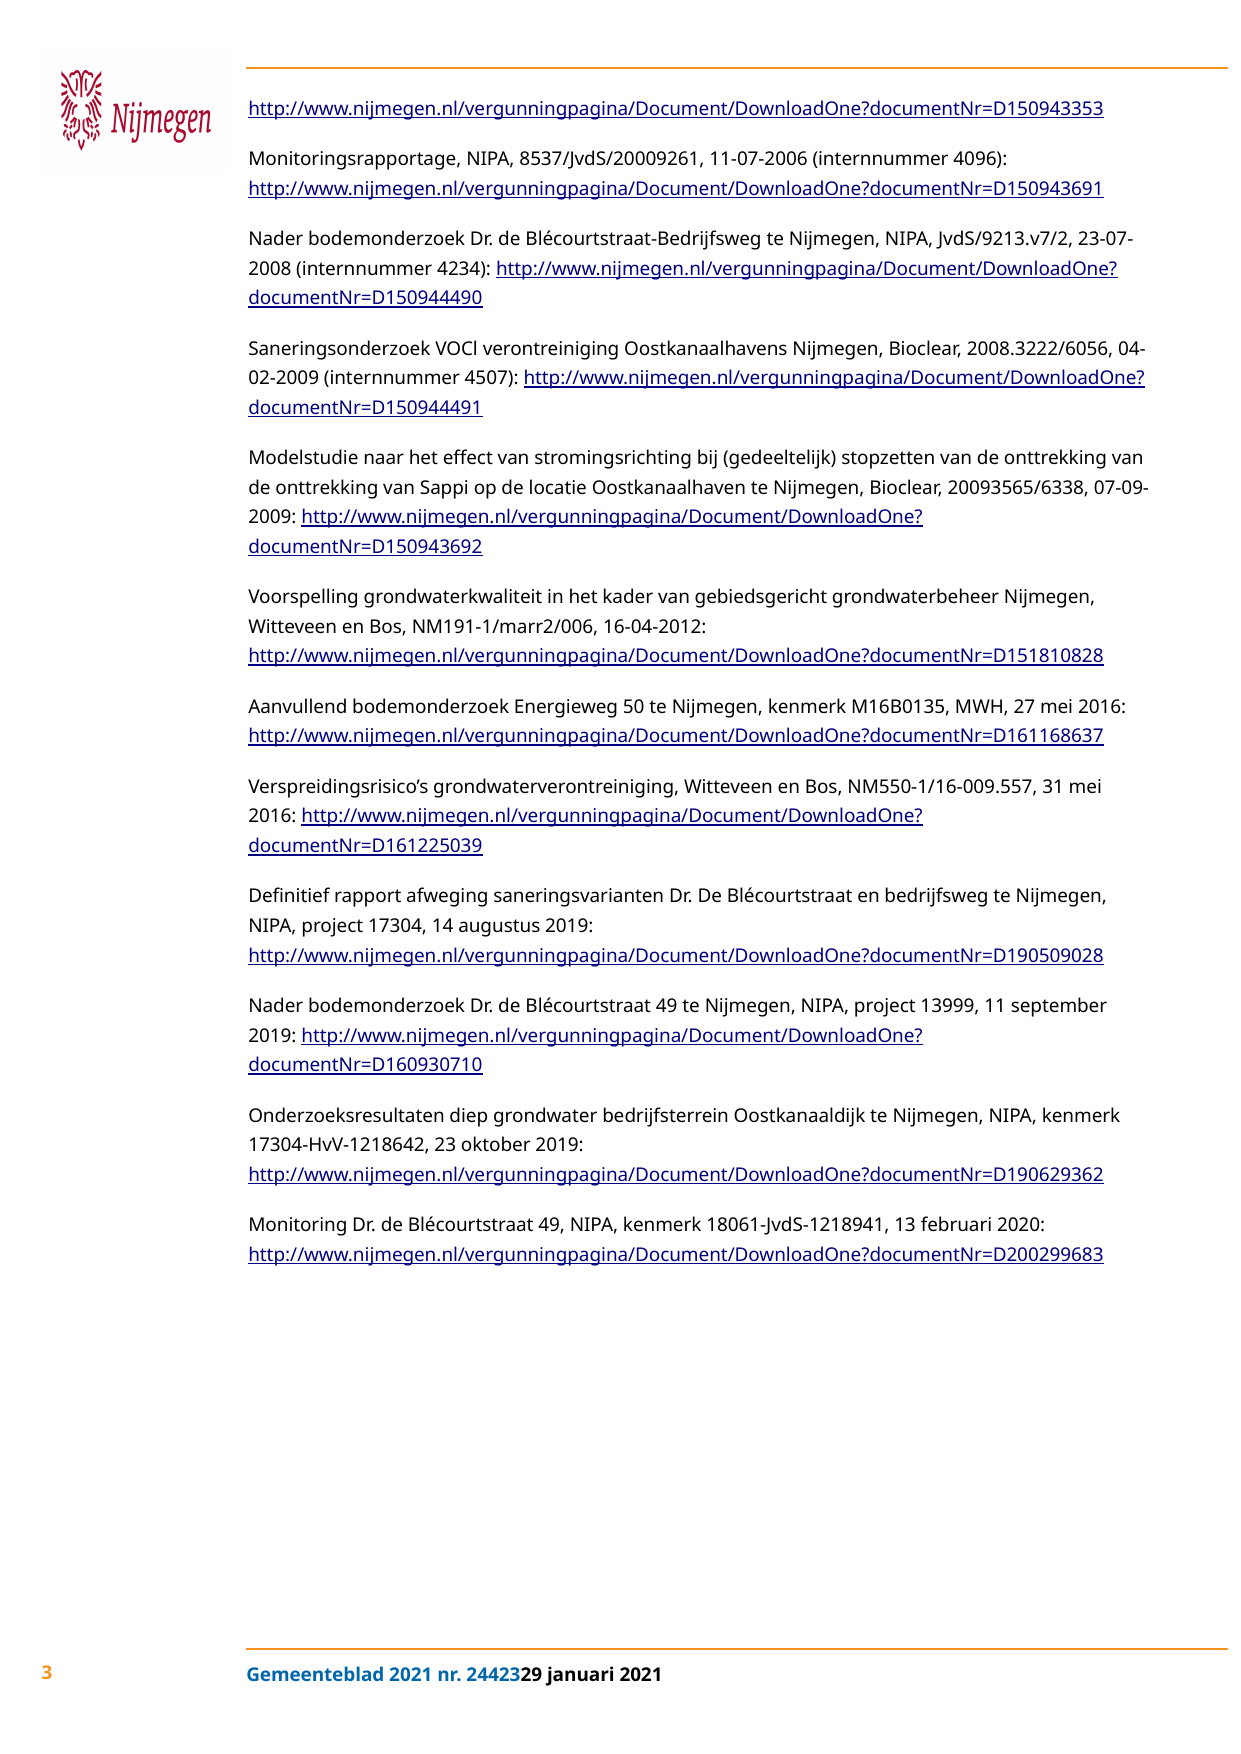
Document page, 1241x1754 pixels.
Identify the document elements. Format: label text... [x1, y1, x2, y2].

text Modelstudie naar het effect van stromingsrichting bij (gedeeltelijk) stopzetten van de onttrekking van de onttrekking van Sappi op de locatie Oostkanaalhaven te Nijmegen, Bioclear, 20093565/6338, 07-09-2009: http://www.nijmegen.nl/vergunningpagina/Document/DownloadOne?documentNr=D150943692 [248, 444, 1152, 559]
text http://www.nijmegen.nl/vergunningpagina/Document/DownloadOne?documentNr=D150943353 [248, 95, 1152, 121]
picture [41, 47, 231, 172]
text Verspreidingsrisico’s grondwaterverontreiniging, Witteveen en Bos, NM550-1/16-009.557, 31 mei 2016: http://www.nijmegen.nl/vergunningpagina/Document/DownloadOne?documentNr=D161225039 [248, 773, 1152, 858]
text Onderzoeksresultaten diep grondwater bedrijfsterrein Oostkanaaldijk te Nijmegen, NIPA, kenmerk 17304-HvV-1218642, 23 oktober 2019: http://www.nijmegen.nl/vergunningpagina/Document/DownloadOne?documentNr=D190629362 [248, 1102, 1152, 1187]
text Saneringsonderzoek VOCl verontreiniging Oostkanaalhavens Nijmegen, Bioclear, 2008.3222/6056, 04-02-2009 (internnummer 4507): http://www.nijmegen.nl/vergunningpagina/Document/DownloadOne?documentNr=D150944491 [248, 335, 1152, 420]
text Voorspelling grondwaterkwaliteit in het kader van gebiedsgericht grondwaterbeheer Nijmegen, Witteveen en Bos, NM191-1/marr2/006, 16-04-2012: http://www.nijmegen.nl/vergunningpagina/Document/DownloadOne?documentNr=D151810828 [248, 583, 1152, 668]
text Monitoring Dr. de Blécourtstraat 49, NIPA, kenmerk 18061-JvdS-1218941, 13 februari 2020: http://www.nijmegen.nl/vergunningpagina/Document/DownloadOne?documentNr=D200299683 [248, 1211, 1152, 1267]
text Monitoringsrapportage, NIPA, 8537/JvdS/20009261, 11-07-2006 (internnummer 4096): http://www.nijmegen.nl/vergunningpagina/Document/DownloadOne?documentNr=D150943691 [248, 145, 1152, 201]
text Nader bodemonderzoek Dr. de Blécourtstraat 49 te Nijmegen, NIPA, project 13999, 11 september 2019: http://www.nijmegen.nl/vergunningpagina/Document/DownloadOne?documentNr=D160930710 [248, 992, 1152, 1077]
text Definitief rapport afweging saneringsvarianten Dr. De Blécourtstraat en bedrijfsweg te Nijmegen, NIPA, project 17304, 14 augustus 2019: http://www.nijmegen.nl/vergunningpagina/Document/DownloadOne?documentNr=D190509028 [248, 883, 1152, 968]
text Aanvullend bodemonderzoek Energieweg 50 te Nijmegen, kenmerk M16B0135, MWH, 27 mei 2016: http://www.nijmegen.nl/vergunningpagina/Document/DownloadOne?documentNr=D161168637 [248, 693, 1152, 748]
text Nader bodemonderzoek Dr. de Blécourtstraat-Bedrijfsweg te Nijmegen, NIPA, JvdS/9213.v7/2, 23-07-2008 (internnummer 4234): http://www.nijmegen.nl/vergunningpagina/Document/DownloadOne?documentNr=D150944490 [248, 225, 1152, 310]
